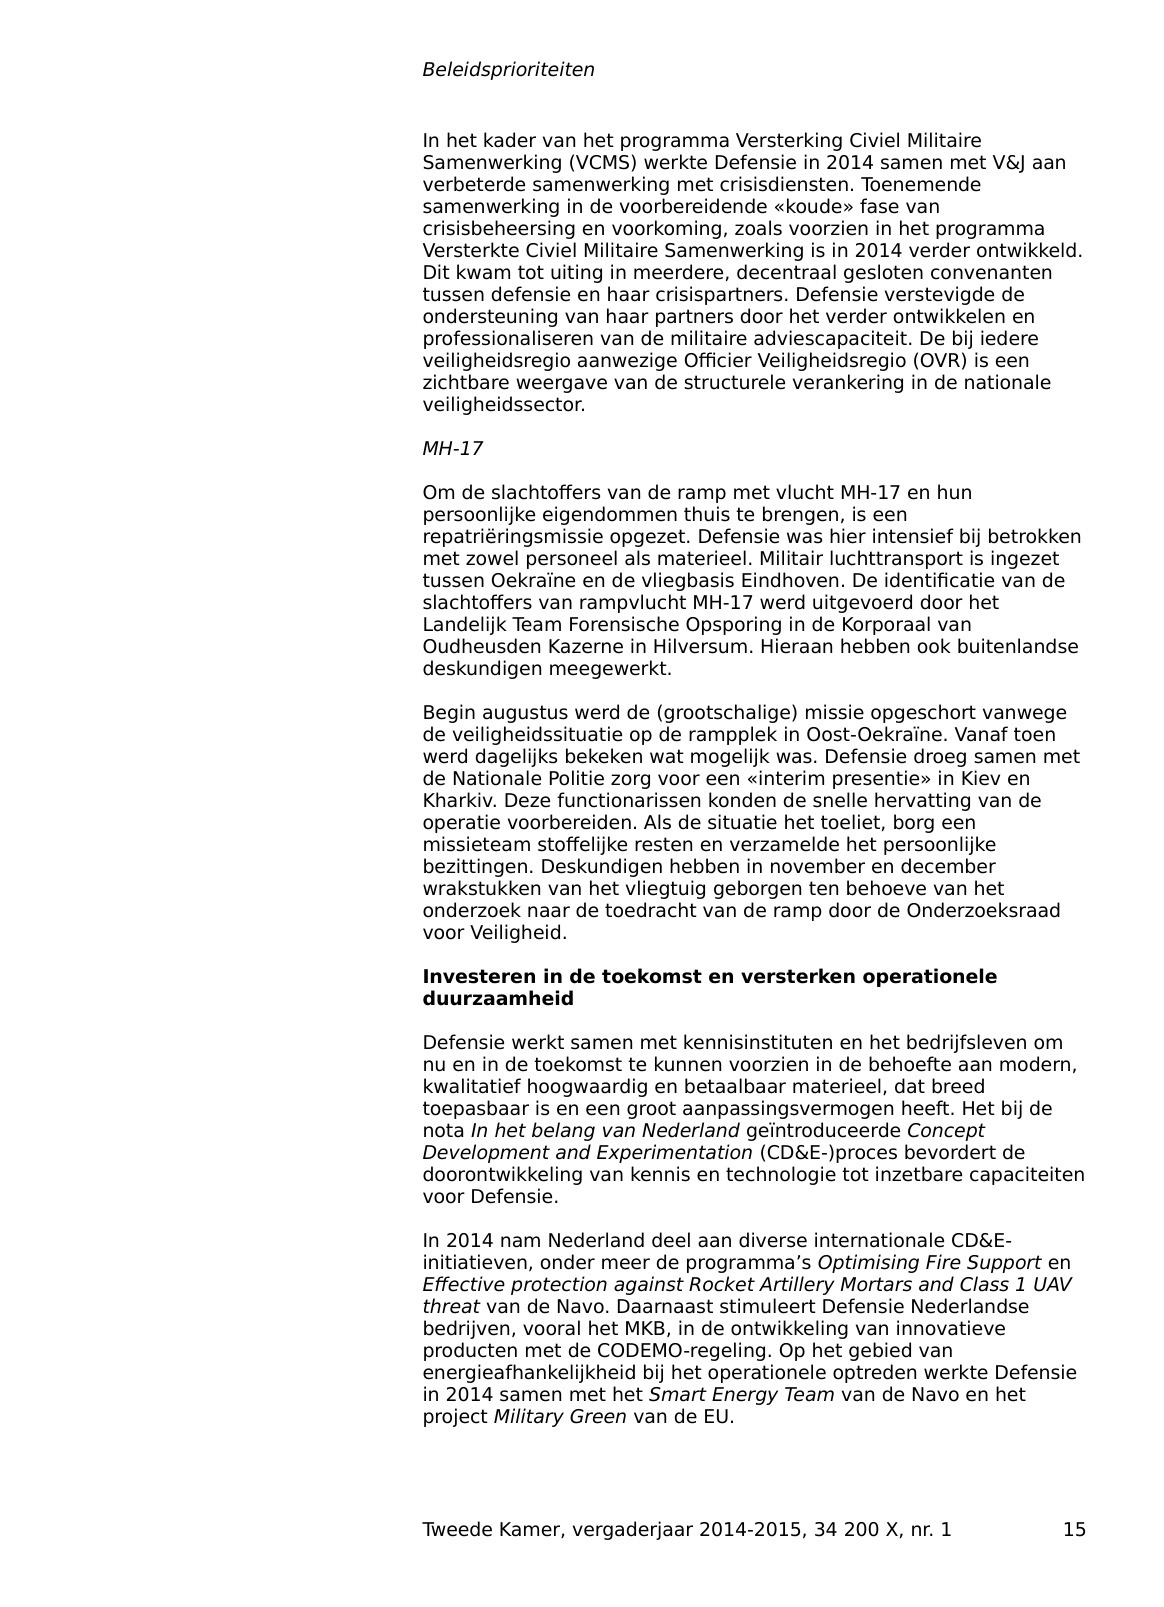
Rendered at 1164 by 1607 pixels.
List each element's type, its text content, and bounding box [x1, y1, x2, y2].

subtitle Investeren in de toekomst en versterken operationele duurzaamheid [422, 966, 1087, 1010]
text Om de slachtoffers van de ramp met vlucht MH-17 en hun persoonlijke eigendommen thuis te brengen, is een repatriëringsmissie opgezet. Defensie was hier intensief bij betrokken met zowel personeel als materieel. Militair luchttransport is ingezet tussen Oekraïne en de vliegbasis Eindhoven. De identificatie van de slachtoffers van rampvlucht MH-17 werd uitgevoerd door het Landelijk Team Forensische Opsporing in de Korporaal van Oudheusden Kazerne in Hilversum. Hieraan hebben ook buitenlandse deskundigen meegewerkt. [422, 482, 1087, 680]
subtitle MH-17 [422, 438, 1087, 460]
text Defensie werkt samen met kennisinstituten en het bedrijfsleven om nu en in de toekomst te kunnen voorzien in de behoefte aan modern, kwalitatief hoogwaardig en betaalbaar materieel, dat breed toepasbaar is en een groot aanpassingsvermogen heeft. Het bij de nota In het belang van Nederland geïntroduceerde Concept Development and Experimentation (CD&E-)proces bevordert de doorontwikkeling van kennis en technologie tot inzetbare capaciteiten voor Defensie. [422, 1032, 1087, 1208]
text In 2014 nam Nederland deel aan diverse internationale CD&E-initiatieven, onder meer de programma’s Optimising Fire Support en Effective protection against Rocket Artillery Mortars and Class 1 UAV threat van de Navo. Daarnaast stimuleert Defensie Nederlandse bedrijven, vooral het MKB, in de ontwikkeling van innovatieve producten met de CODEMO-regeling. Op het gebied van energieafhankelijkheid bij het operationele optreden werkte Defensie in 2014 samen met het Smart Energy Team van de Navo en het project Military Green van de EU. [422, 1230, 1087, 1428]
text Begin augustus werd de (grootschalige) missie opgeschort vanwege de veiligheidssituatie op de rampplek in Oost-Oekraïne. Vanaf toen werd dagelijks bekeken wat mogelijk was. Defensie droeg samen met de Nationale Politie zorg voor een «interim presentie» in Kiev en Kharkiv. Deze functionarissen konden de snelle hervatting van de operatie voorbereiden. Als de situatie het toeliet, borg een missieteam stoffelijke resten en verzamelde het persoonlijke bezittingen. Deskundigen hebben in november en december wrakstukken van het vliegtuig geborgen ten behoeve van het onderzoek naar de toedracht van de ramp door de Onderzoeksraad voor Veiligheid. [422, 702, 1087, 944]
text In het kader van het programma Versterking Civiel Militaire Samenwerking (VCMS) werkte Defensie in 2014 samen met V&J aan verbeterde samenwerking met crisisdiensten. Toenemende samenwerking in de voorbereidende «koude» fase van crisisbeheersing en voorkoming, zoals voorzien in het programma Versterkte Civiel Militaire Samenwerking is in 2014 verder ontwikkeld. Dit kwam tot uiting in meerdere, decentraal gesloten convenanten tussen defensie en haar crisispartners. Defensie verstevigde de ondersteuning van haar partners door het verder ontwikkelen en professionaliseren van de militaire adviescapaciteit. De bij iedere veiligheidsregio aanwezige Officier Veiligheidsregio (OVR) is een zichtbare weergave van de structurele verankering in de nationale veiligheidssector. [422, 130, 1087, 416]
